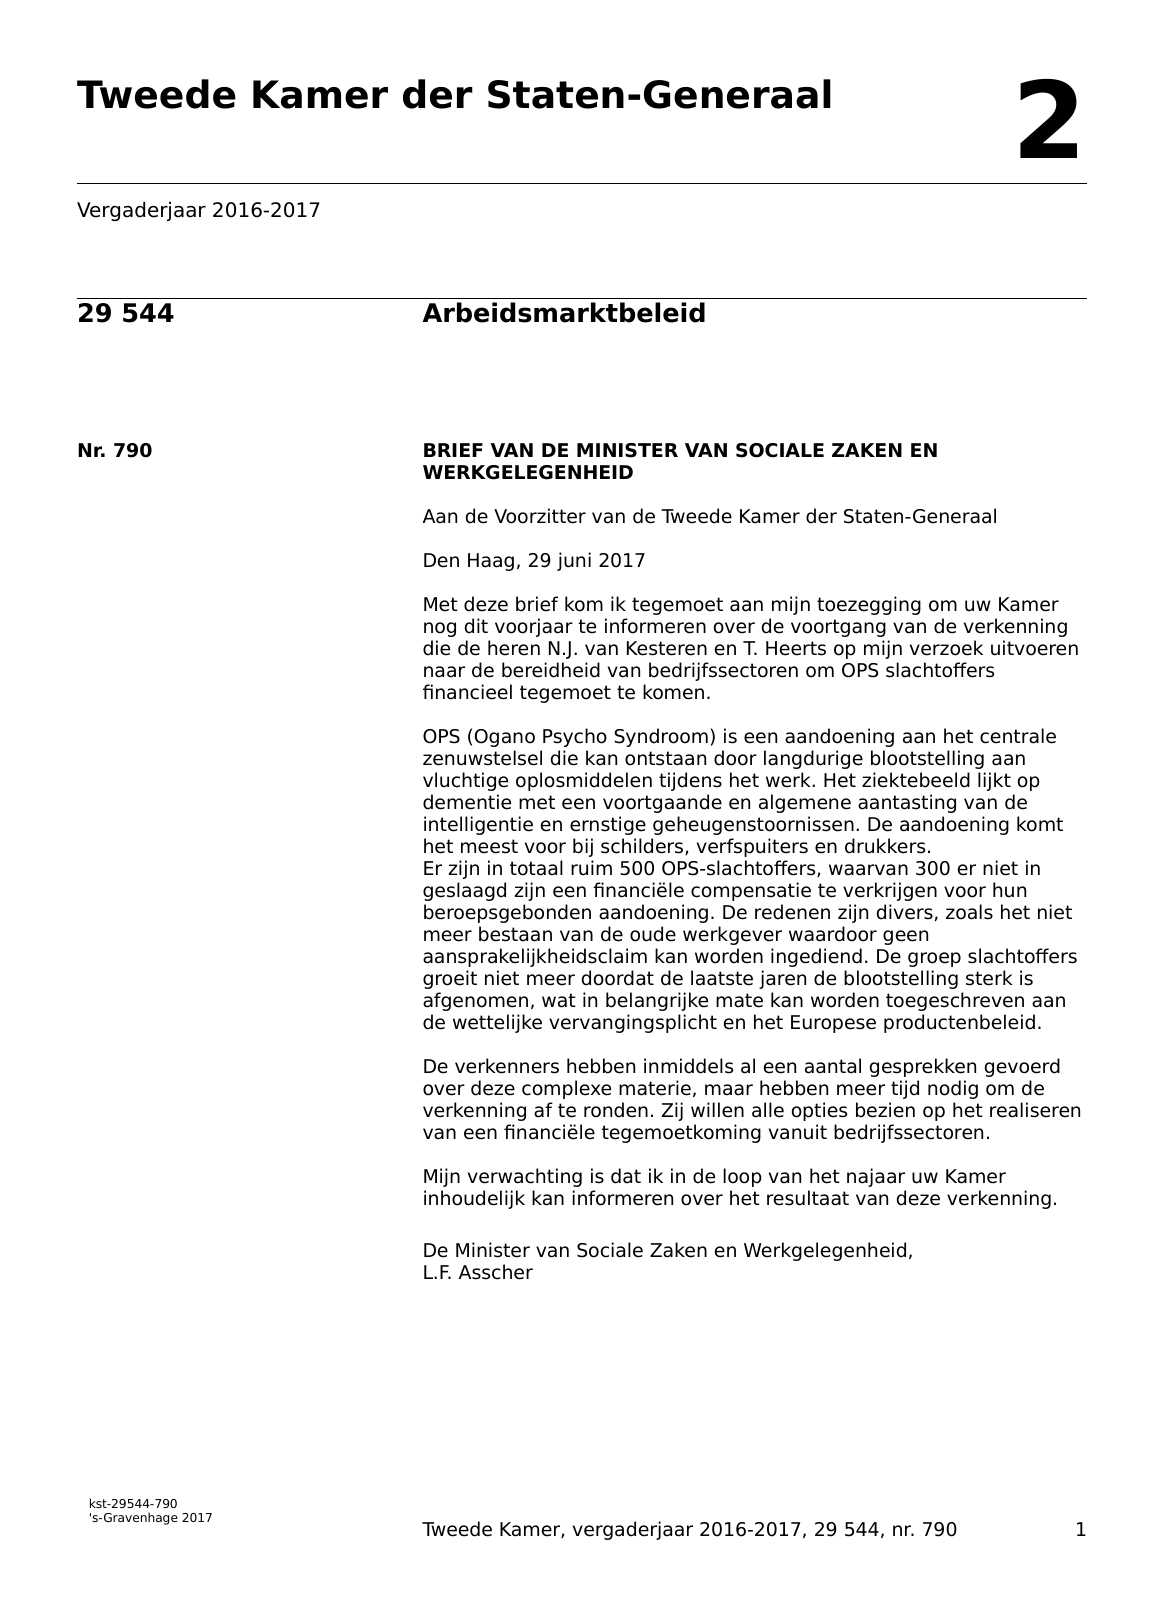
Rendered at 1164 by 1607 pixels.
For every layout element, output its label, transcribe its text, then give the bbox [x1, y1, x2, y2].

table_header Tweede Kamer der Staten-Generaal [77, 59, 886, 183]
text Den Haag, 29 juni 2017 [422, 550, 1087, 572]
text 's-Gravenhage 2017 [88, 1511, 323, 1525]
text Mijn verwachting is dat ik in de loop van het najaar uw Kamer inhoudelijk kan informeren over het resultaat van deze verkenning. [422, 1166, 1087, 1210]
text Met deze brief kom ik tegemoet aan mijn toezegging om uw Kamer nog dit voorjaar te informeren over de voortgang van de verkenning die de heren N.J. van Kesteren en T. Heerts op mijn verzoek uitvoeren naar de bereidheid van bedrijfssectoren om OPS slachtoffers financieel tegemoet te komen. [422, 594, 1087, 704]
subtitle Nr. 790 BRIEF VAN DE MINISTER VAN SOCIALE ZAKEN EN WERKGELEGENHEID [77, 440, 1087, 484]
text Er zijn in totaal ruim 500 OPS-slachtoffers, waarvan 300 er niet in geslaagd zijn een financiële compensatie te verkrijgen voor hun beroepsgebonden aandoening. De redenen zijn divers, zoals het niet meer bestaan van de oude werkgever waardoor geen aansprakelijkheidsclaim kan worden ingediend. De groep slachtoffers groeit niet meer doordat de laatste jaren de blootstelling sterk is afgenomen, wat in belangrijke mate kan worden toegeschreven aan de wettelijke vervangingsplicht en het Europese productenbeleid. [422, 858, 1087, 1034]
text OPS (Ogano Psycho Syndroom) is een aandoening aan het centrale zenuwstelsel die kan ontstaan door langdurige blootstelling aan vluchtige oplosmiddelen tijdens het werk. Het ziektebeeld lijkt op dementie met een voortgaande en algemene aantasting van de intelligentie en ernstige geheugenstoornissen. De aandoening komt het meest voor bij schilders, verfspuiters en drukkers. [422, 726, 1087, 858]
subtitle 29 544 Arbeidsmarktbeleid [77, 299, 1087, 329]
text De verkenners hebben inmiddels al een aantal gesprekken gevoerd over deze complexe materie, maar hebben meer tijd nodig om de verkenning af te ronden. Zij willen alle opties bezien op het realiseren van een financiële tegemoetkoming vanuit bedrijfssectoren. [422, 1056, 1087, 1144]
text Aan de Voorzitter van de Tweede Kamer der Staten-Generaal [422, 506, 1087, 528]
text De Minister van Sociale Zaken en Werkgelegenheid, L.F. Asscher [422, 1240, 1087, 1284]
table_cell Vergaderjaar 2016-2017 [77, 184, 1087, 298]
text kst-29544-790 [88, 1497, 323, 1511]
table_header 2 [886, 59, 1087, 183]
